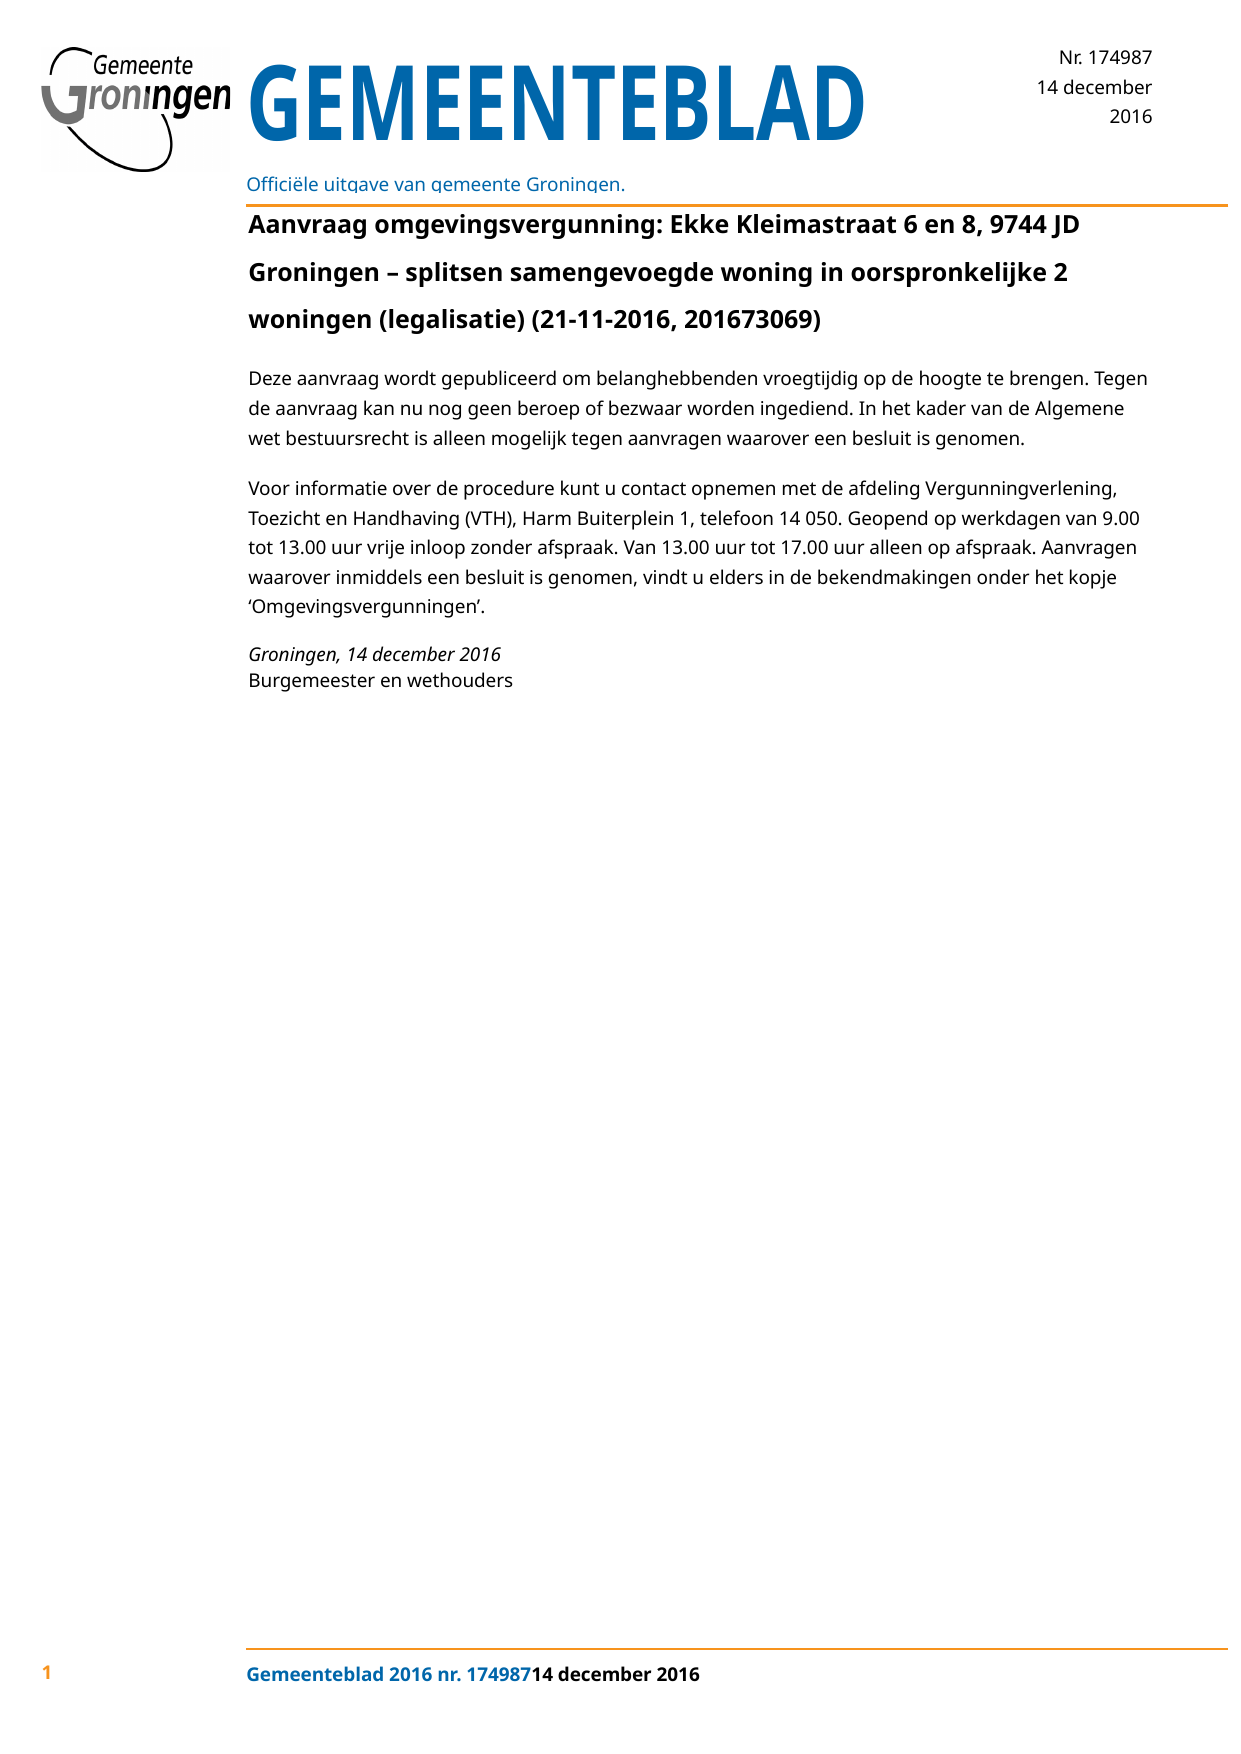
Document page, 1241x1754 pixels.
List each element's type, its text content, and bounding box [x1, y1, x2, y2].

picture [41, 47, 231, 172]
text Groningen, 14 december 2016 [248, 641, 1152, 667]
text Aanvraag omgevingsvergunning: Ekke Kleimastraat 6 en 8, 9744 JD Groningen – splitsen samengevoegde woning in oorspronkelijke 2 woningen (legalisatie) (21-11-2016, 201673069) [248, 207, 1152, 336]
text Deze aanvraag wordt gepubliceerd om belanghebbenden vroegtijdig op de hoogte te brengen. Tegen de aanvraag kan nu nog geen beroep of bezwaar worden ingediend. In het kader van de Algemene wet bestuursrecht is alleen mogelijk tegen aanvragen waarover een besluit is genomen. [248, 366, 1152, 450]
text Burgemeester en wethouders [248, 667, 1152, 693]
text Voor informatie over de procedure kunt u contact opnemen met de afdeling Vergunningverlening, Toezicht en Handhaving (VTH), Harm Buiterplein 1, telefoon 14 050. Geopend op werkdagen van 9.00 tot 13.00 uur vrije inloop zonder afspraak. Van 13.00 uur tot 17.00 uur alleen op afspraak. Aanvragen waarover inmiddels een besluit is genomen, vindt u elders in de bekendmakingen onder het kopje ‘Omgevingsvergunningen’. [248, 475, 1152, 619]
